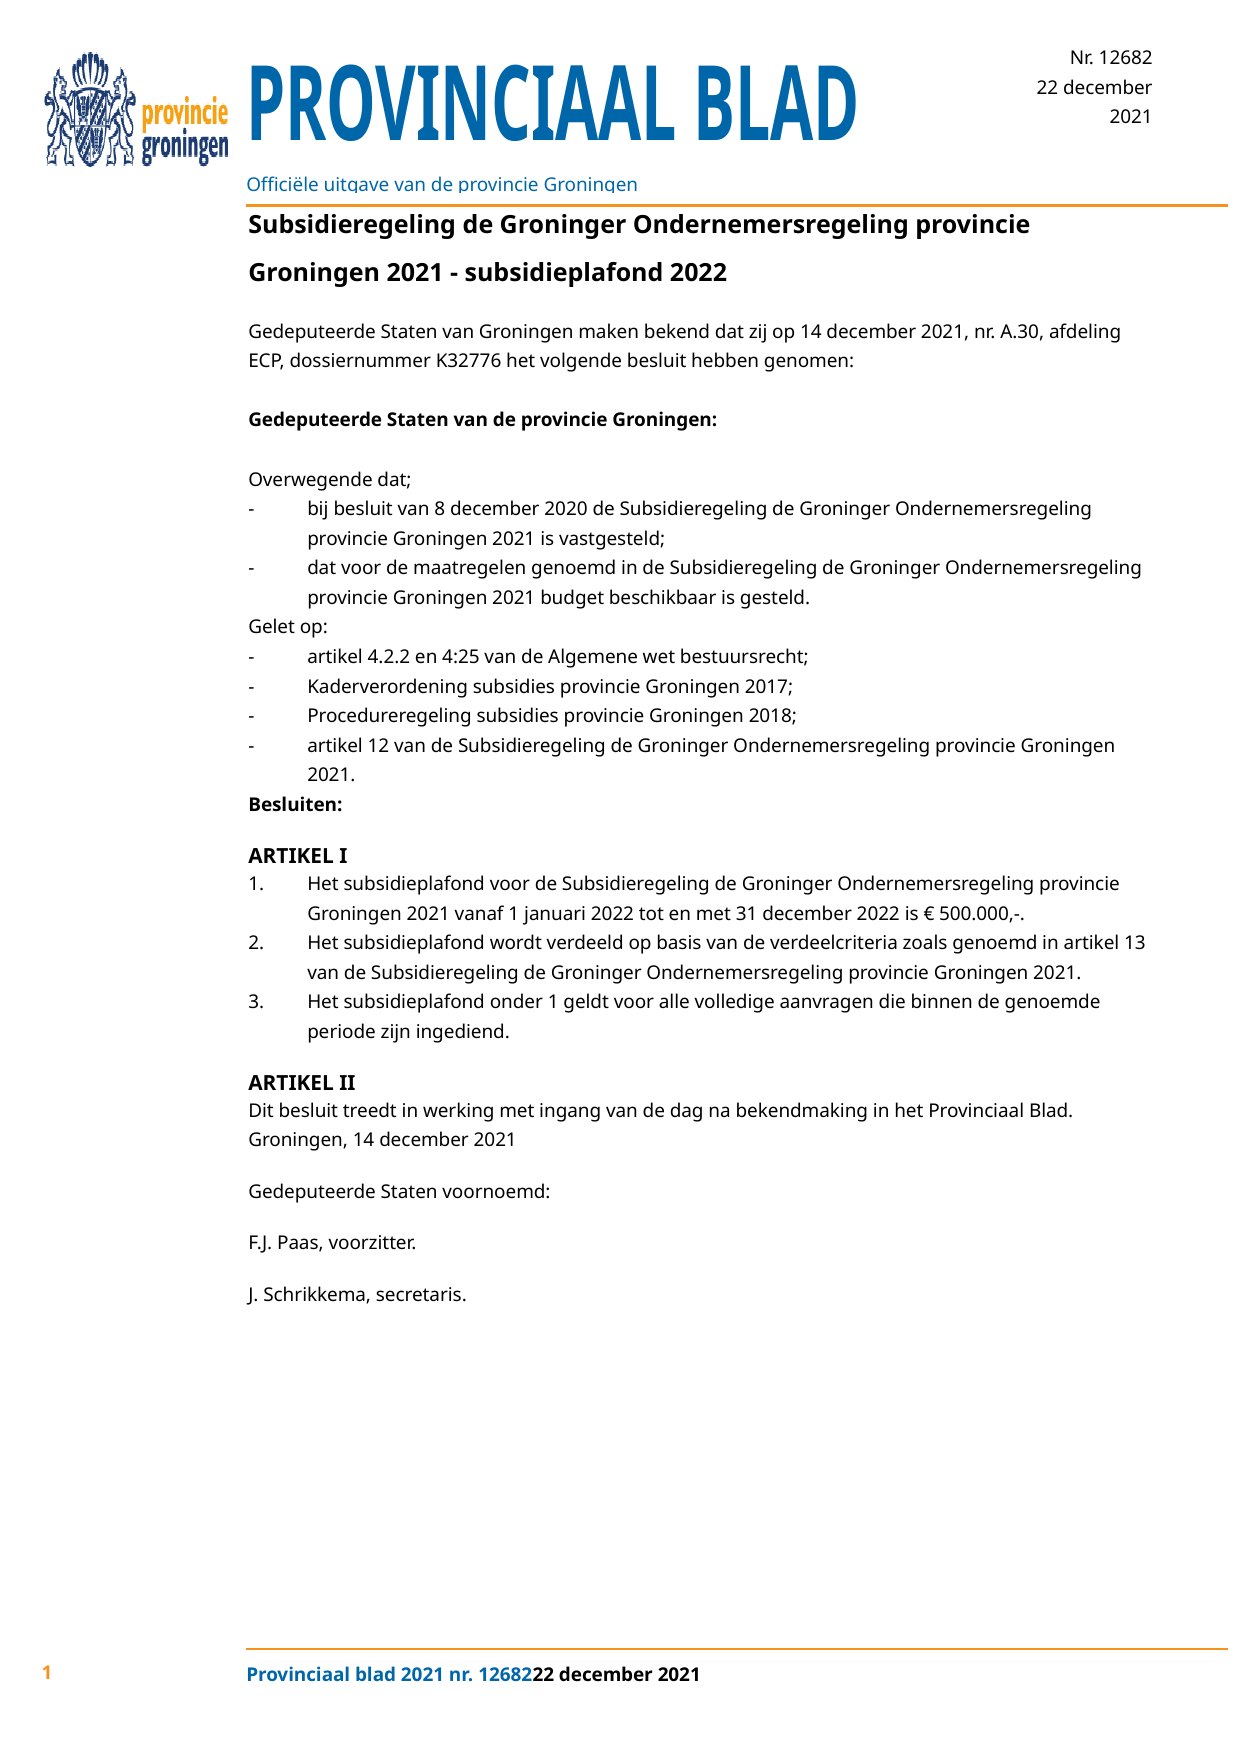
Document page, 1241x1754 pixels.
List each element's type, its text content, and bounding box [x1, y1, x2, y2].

list dat voor de maatregelen genoemd in de Subsidieregeling de Groninger Ondernemersregeling provincie Groningen 2021 budget beschikbaar is gesteld. [248, 554, 1152, 610]
picture [41, 47, 231, 172]
text ARTIKEL I [248, 842, 1152, 870]
text Groningen, 14 december 2021 [248, 1126, 1152, 1152]
text Gelet op: [248, 614, 1152, 639]
list bij besluit van 8 december 2020 de Subsidieregeling de Groninger Ondernemersregeling provincie Groningen 2021 is vastgesteld; [248, 495, 1152, 551]
text ARTIKEL II [248, 1068, 1152, 1097]
text Besluiten: [248, 791, 1152, 817]
text J. Schrikkema, secretaris. [248, 1281, 1152, 1307]
list artikel 4.2.2 en 4:25 van de Algemene wet bestuursrecht; [248, 643, 1152, 669]
text Subsidieregeling de Groninger Ondernemersregeling provincie Groningen 2021 - subsidieplafond 2022 [248, 207, 1152, 288]
text F.J. Paas, voorzitter. [248, 1229, 1152, 1255]
text Gedeputeerde Staten voornoemd: [248, 1178, 1152, 1204]
list Procedureregeling subsidies provincie Groningen 2018; [248, 702, 1152, 728]
text Gedeputeerde Staten van Groningen maken bekend dat zij op 14 december 2021, nr. A.30, afdeling ECP, dossiernummer K32776 het volgende besluit hebben genomen: [248, 318, 1152, 373]
text Dit besluit treedt in werking met ingang van de dag na bekendmaking in het Provinciaal Blad. [248, 1097, 1152, 1123]
list Het subsidieplafond wordt verdeeld op basis van de verdeelcriteria zoals genoemd in artikel 13 van de Subsidieregeling de Groninger Ondernemersregeling provincie Groningen 2021. [248, 929, 1152, 984]
list Het subsidieplafond voor de Subsidieregeling de Groninger Ondernemersregeling provincie Groningen 2021 vanaf 1 januari 2022 tot en met 31 december 2022 is € 500.000,-. [248, 870, 1152, 925]
list Het subsidieplafond onder 1 geldt voor alle volledige aanvragen die binnen de genoemde periode zijn ingediend. [248, 988, 1152, 1044]
list artikel 12 van de Subsidieregeling de Groninger Ondernemersregeling provincie Groningen 2021. [248, 732, 1152, 787]
text Overwegende dat; [248, 466, 1152, 492]
list Kaderverordening subsidies provincie Groningen 2017; [248, 673, 1152, 699]
text Gedeputeerde Staten van de provincie Groningen: [248, 407, 1152, 432]
